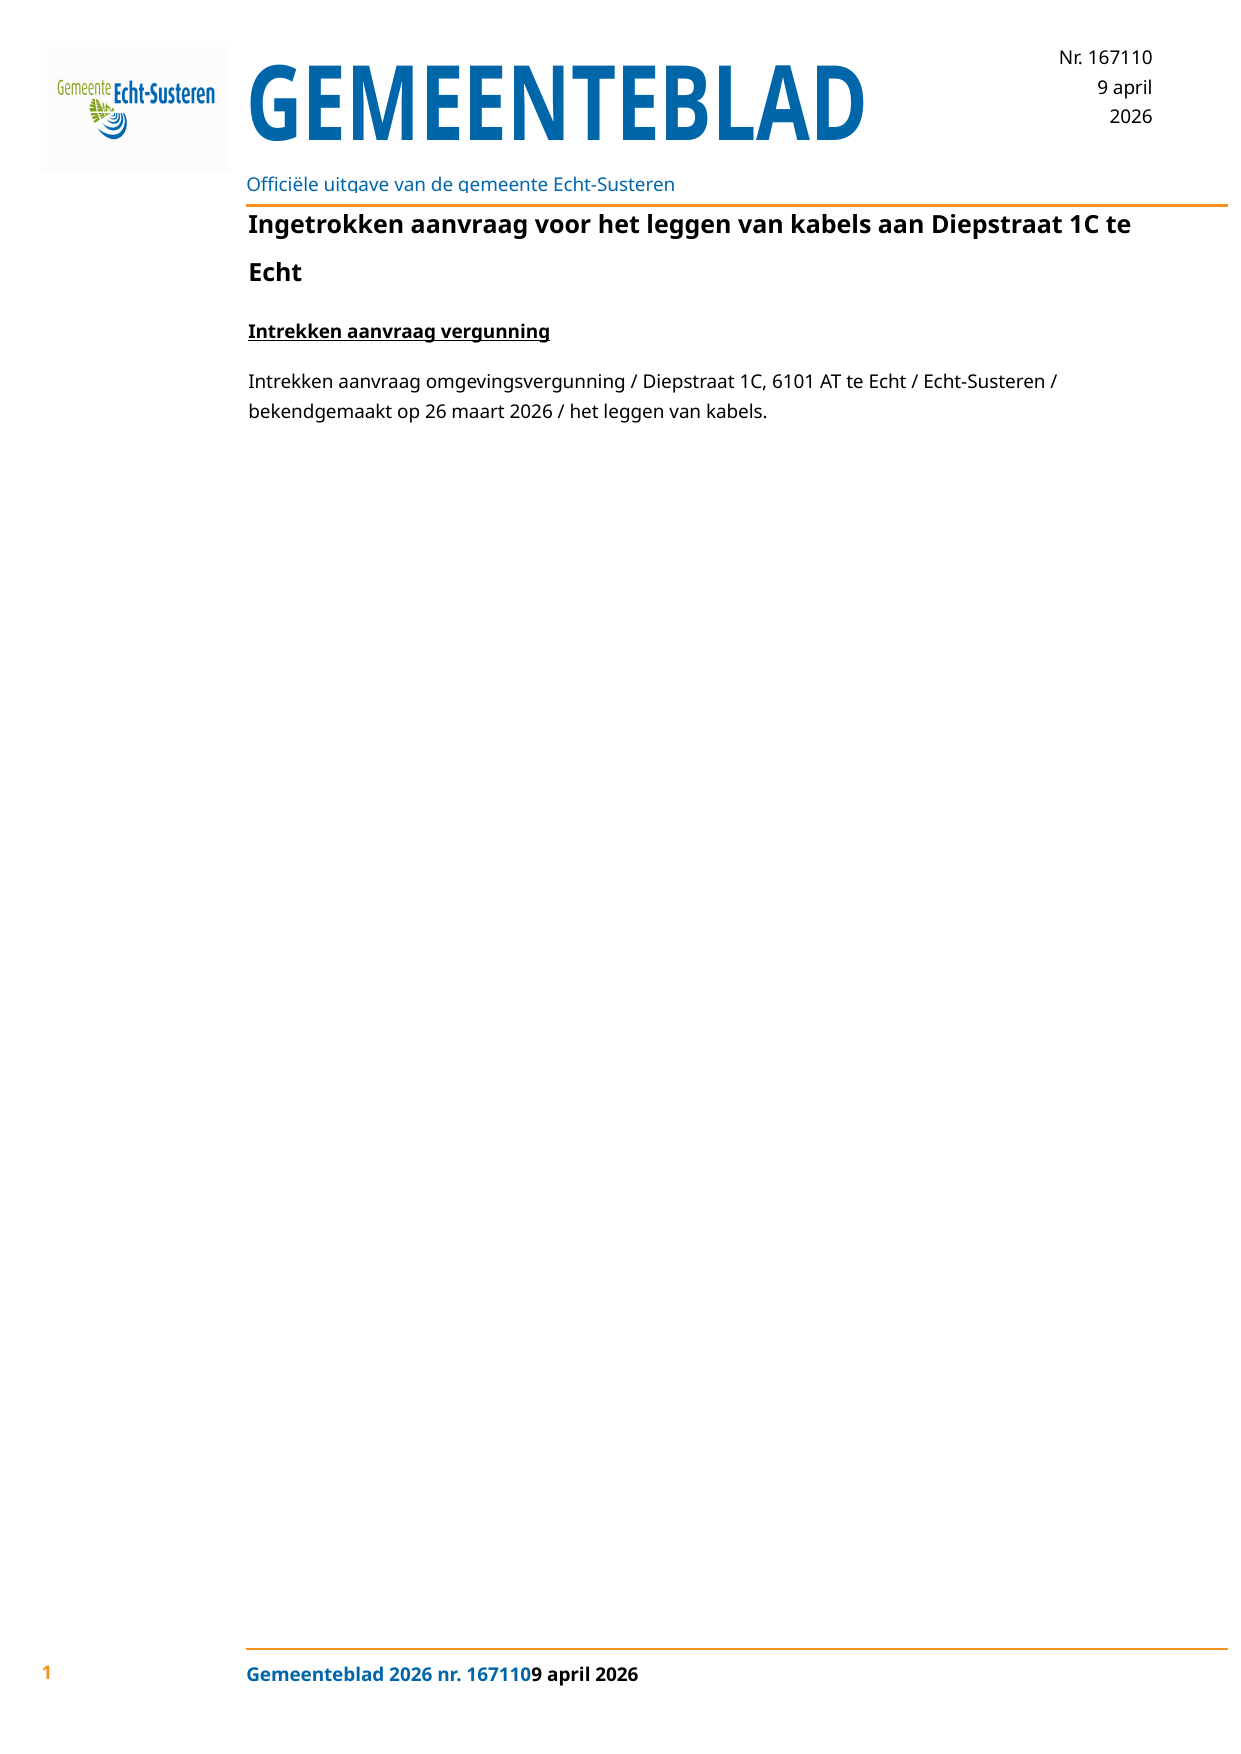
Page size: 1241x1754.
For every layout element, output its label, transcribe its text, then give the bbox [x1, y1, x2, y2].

text Ingetrokken aanvraag voor het leggen van kabels aan Diepstraat 1C te Echt [248, 207, 1152, 288]
picture [41, 47, 231, 172]
text Intrekken aanvraag vergunning [248, 318, 1152, 344]
text Intrekken aanvraag omgevingsvergunning / Diepstraat 1C, 6101 AT te Echt / Echt-Susteren / bekendgemaakt op 26 maart 2026 / het leggen van kabels. [248, 368, 1152, 424]
